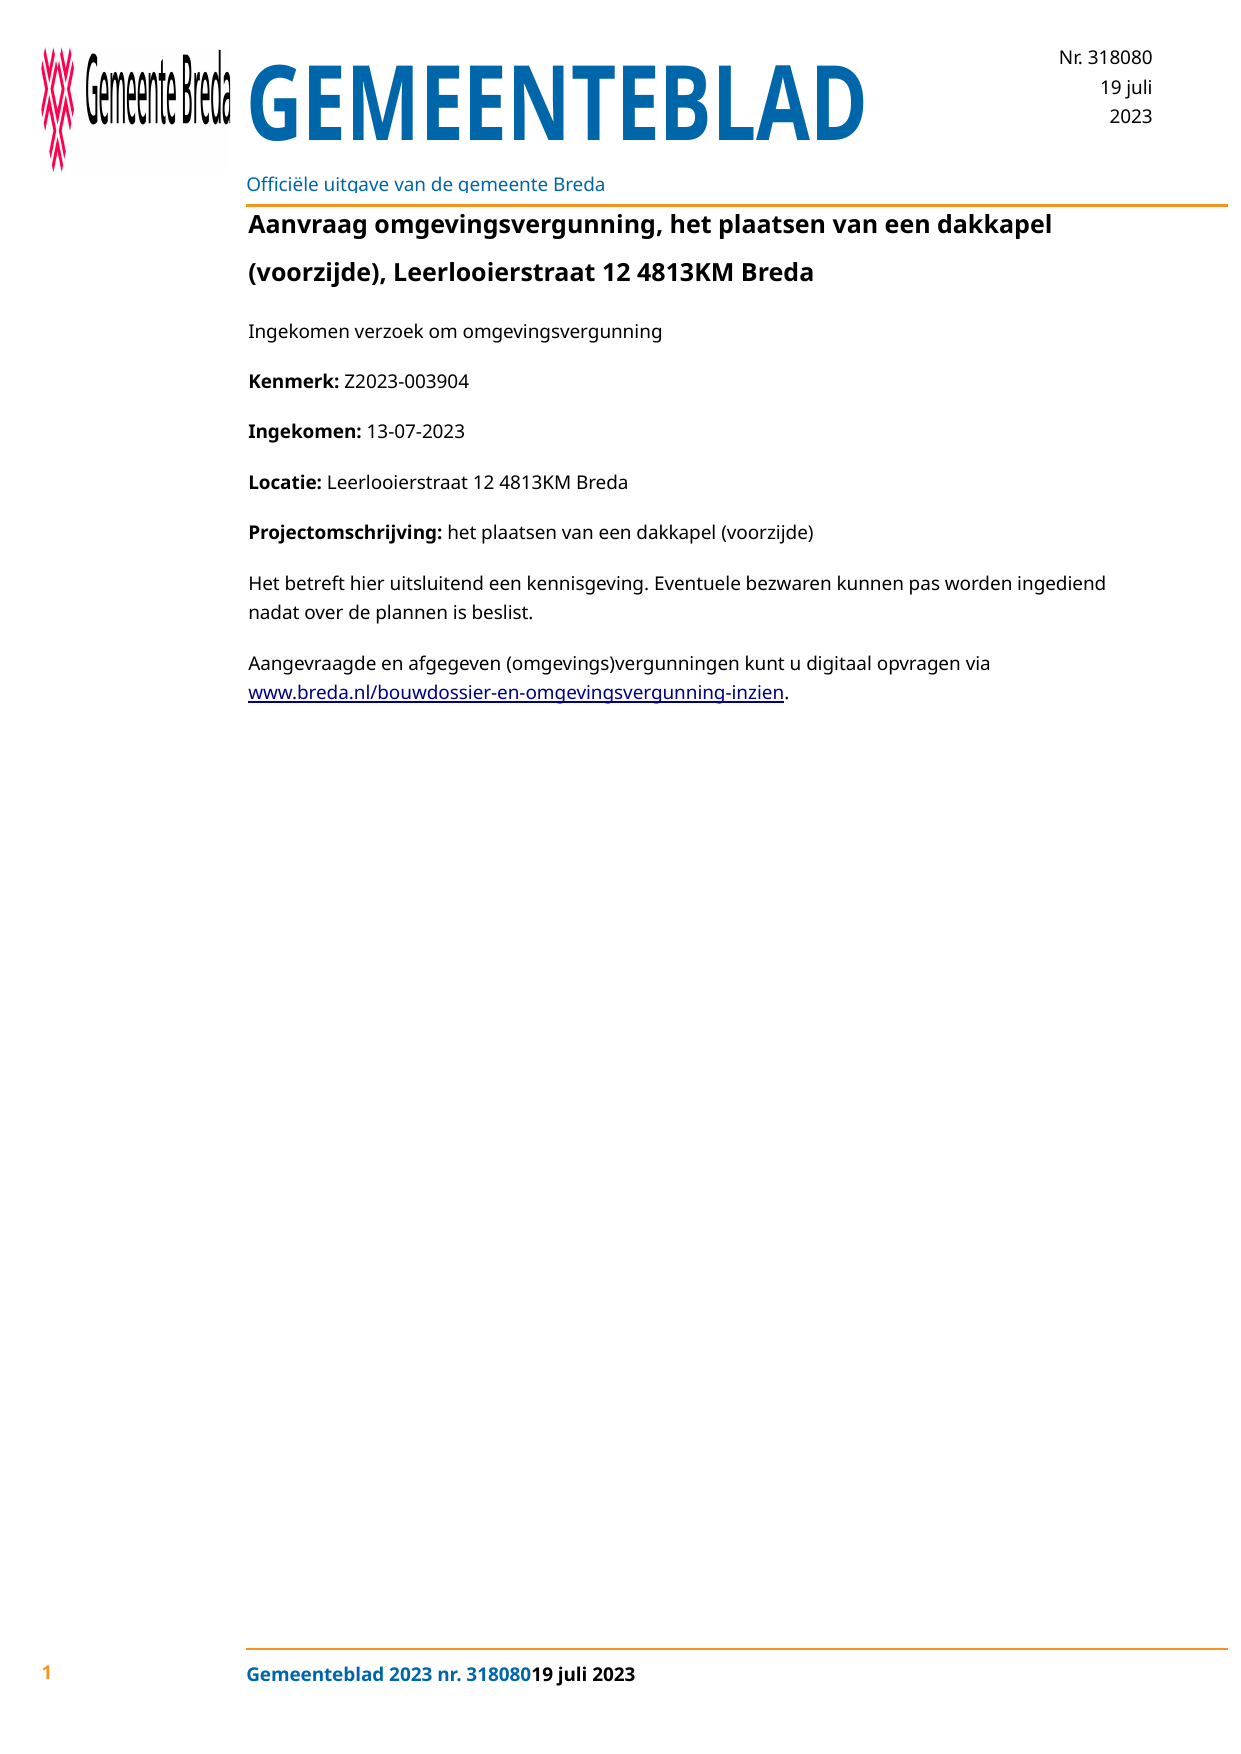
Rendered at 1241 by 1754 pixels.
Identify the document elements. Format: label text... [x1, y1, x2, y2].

picture [41, 47, 231, 172]
text Aangevraagde en afgegeven (omgevings)vergunningen kunt u digitaal opvragen via www.breda.nl/bouwdossier-en-omgevingsvergunning-inzien. [248, 650, 1152, 705]
text Het betreft hier uitsluitend een kennisgeving. Eventuele bezwaren kunnen pas worden ingediend nadat over de plannen is beslist. [248, 570, 1152, 625]
text Locatie: Leerlooierstraat 12 4813KM Breda [248, 469, 1152, 495]
text Ingekomen verzoek om omgevingsvergunning [248, 318, 1152, 344]
text Kenmerk: Z2023-003904 [248, 368, 1152, 394]
text Ingekomen: 13-07-2023 [248, 419, 1152, 444]
text Projectomschrijving: het plaatsen van een dakkapel (voorzijde) [248, 519, 1152, 545]
text Aanvraag omgevingsvergunning, het plaatsen van een dakkapel (voorzijde), Leerlooierstraat 12 4813KM Breda [248, 207, 1152, 288]
